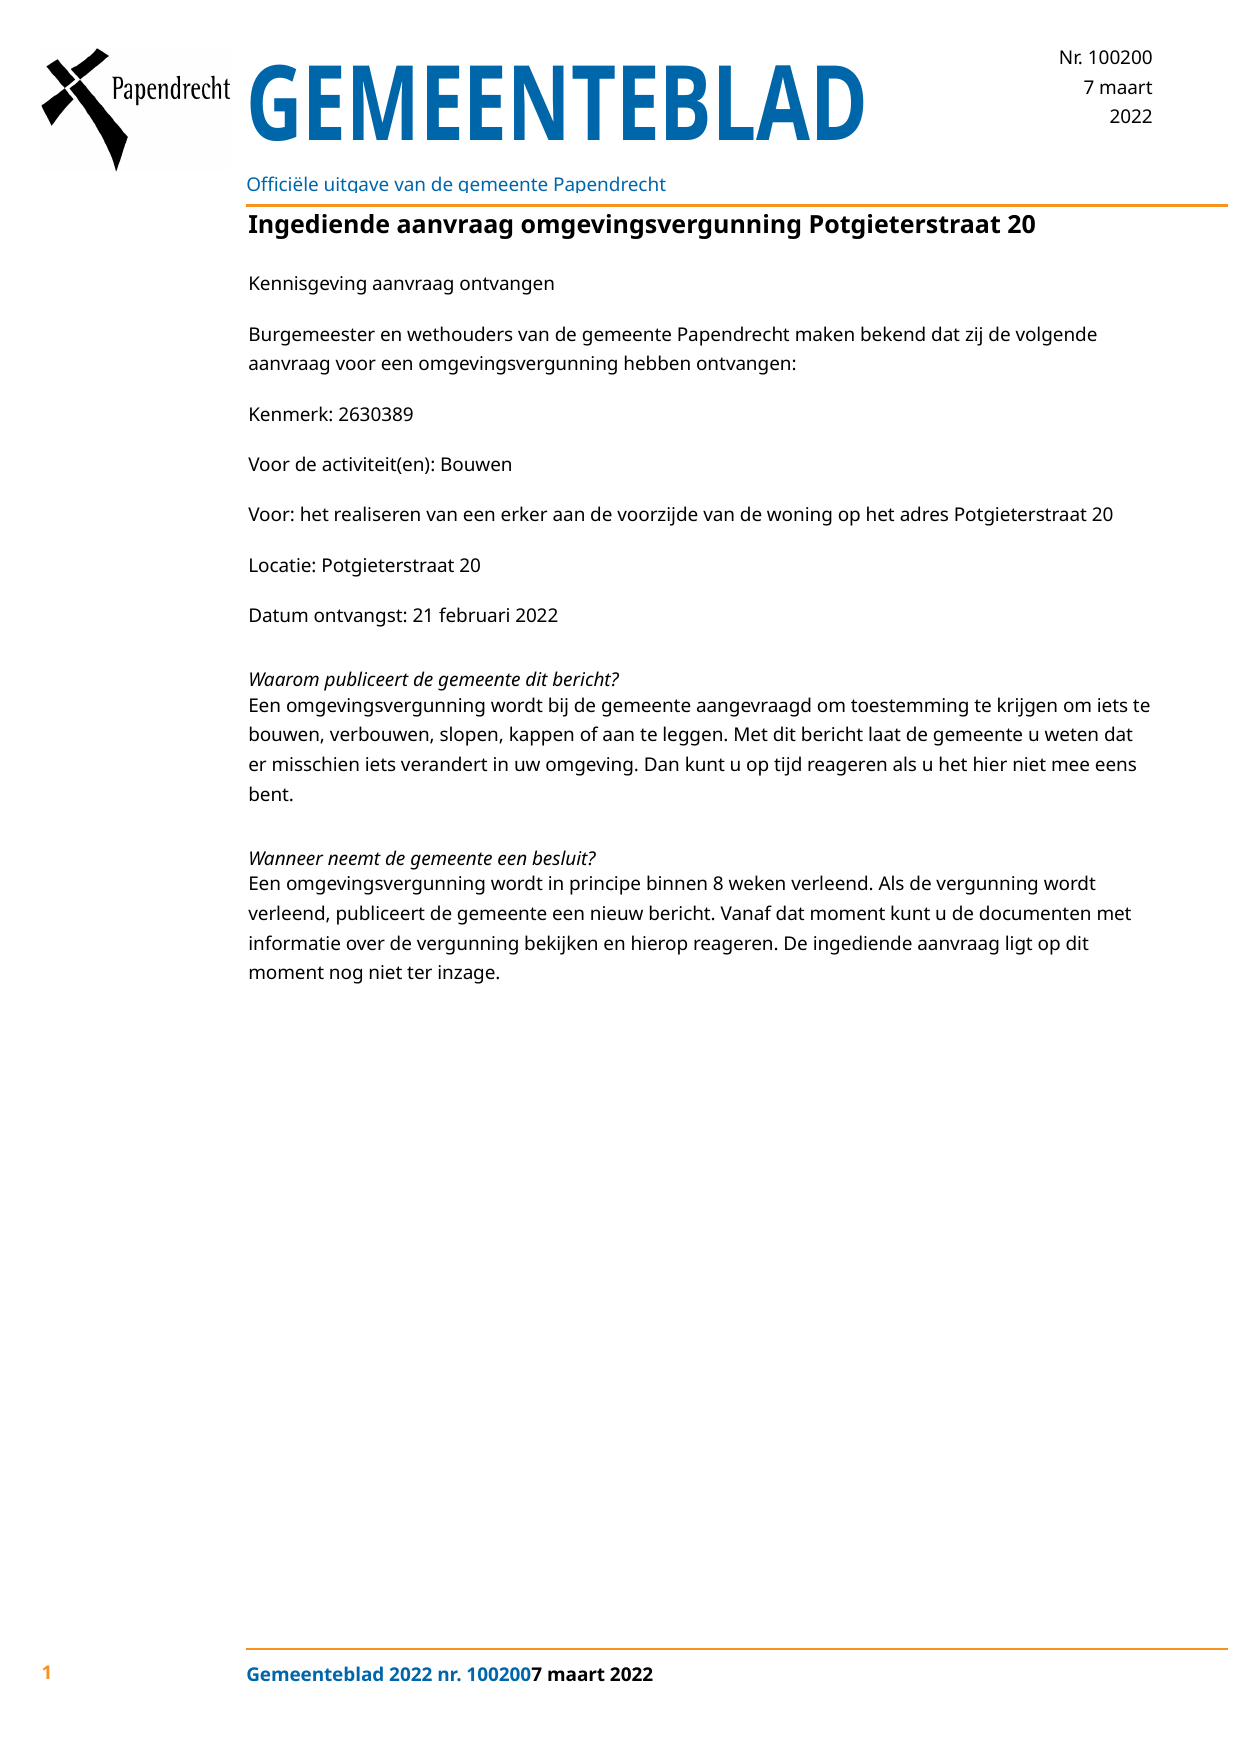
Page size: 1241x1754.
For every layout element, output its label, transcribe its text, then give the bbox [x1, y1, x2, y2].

text Kennisgeving aanvraag ontvangen [248, 270, 1152, 296]
text Een omgevingsvergunning wordt in principe binnen 8 weken verleend. Als de vergunning wordt verleend, publiceert de gemeente een nieuw bericht. Vanaf dat moment kunt u de documenten met informatie over de vergunning bekijken en hierop reageren. De ingediende aanvraag ligt op dit moment nog niet ter inzage. [248, 871, 1152, 985]
text Wanneer neemt de gemeente een besluit? [248, 845, 1152, 871]
text Waarom publiceert de gemeente dit bericht? [248, 666, 1152, 692]
text Kenmerk: 2630389 [248, 401, 1152, 426]
picture [41, 47, 231, 172]
text Datum ontvangst: 21 februari 2022 [248, 602, 1152, 628]
text Voor: het realiseren van een erker aan de voorzijde van de woning op het adres Potgieterstraat 20 [248, 502, 1152, 527]
text Locatie: Potgieterstraat 20 [248, 552, 1152, 578]
text Burgemeester en wethouders van de gemeente Papendrecht maken bekend dat zij de volgende aanvraag voor een omgevingsvergunning hebben ontvangen: [248, 321, 1152, 376]
text Een omgevingsvergunning wordt bij de gemeente aangevraagd om toestemming te krijgen om iets te bouwen, verbouwen, slopen, kappen of aan te leggen. Met dit bericht laat de gemeente u weten dat er misschien iets verandert in uw omgeving. Dan kunt u op tijd reageren als u het hier niet mee eens bent. [248, 692, 1152, 807]
text Ingediende aanvraag omgevingsvergunning Potgieterstraat 20 [248, 207, 1152, 241]
text Voor de activiteit(en): Bouwen [248, 451, 1152, 477]
